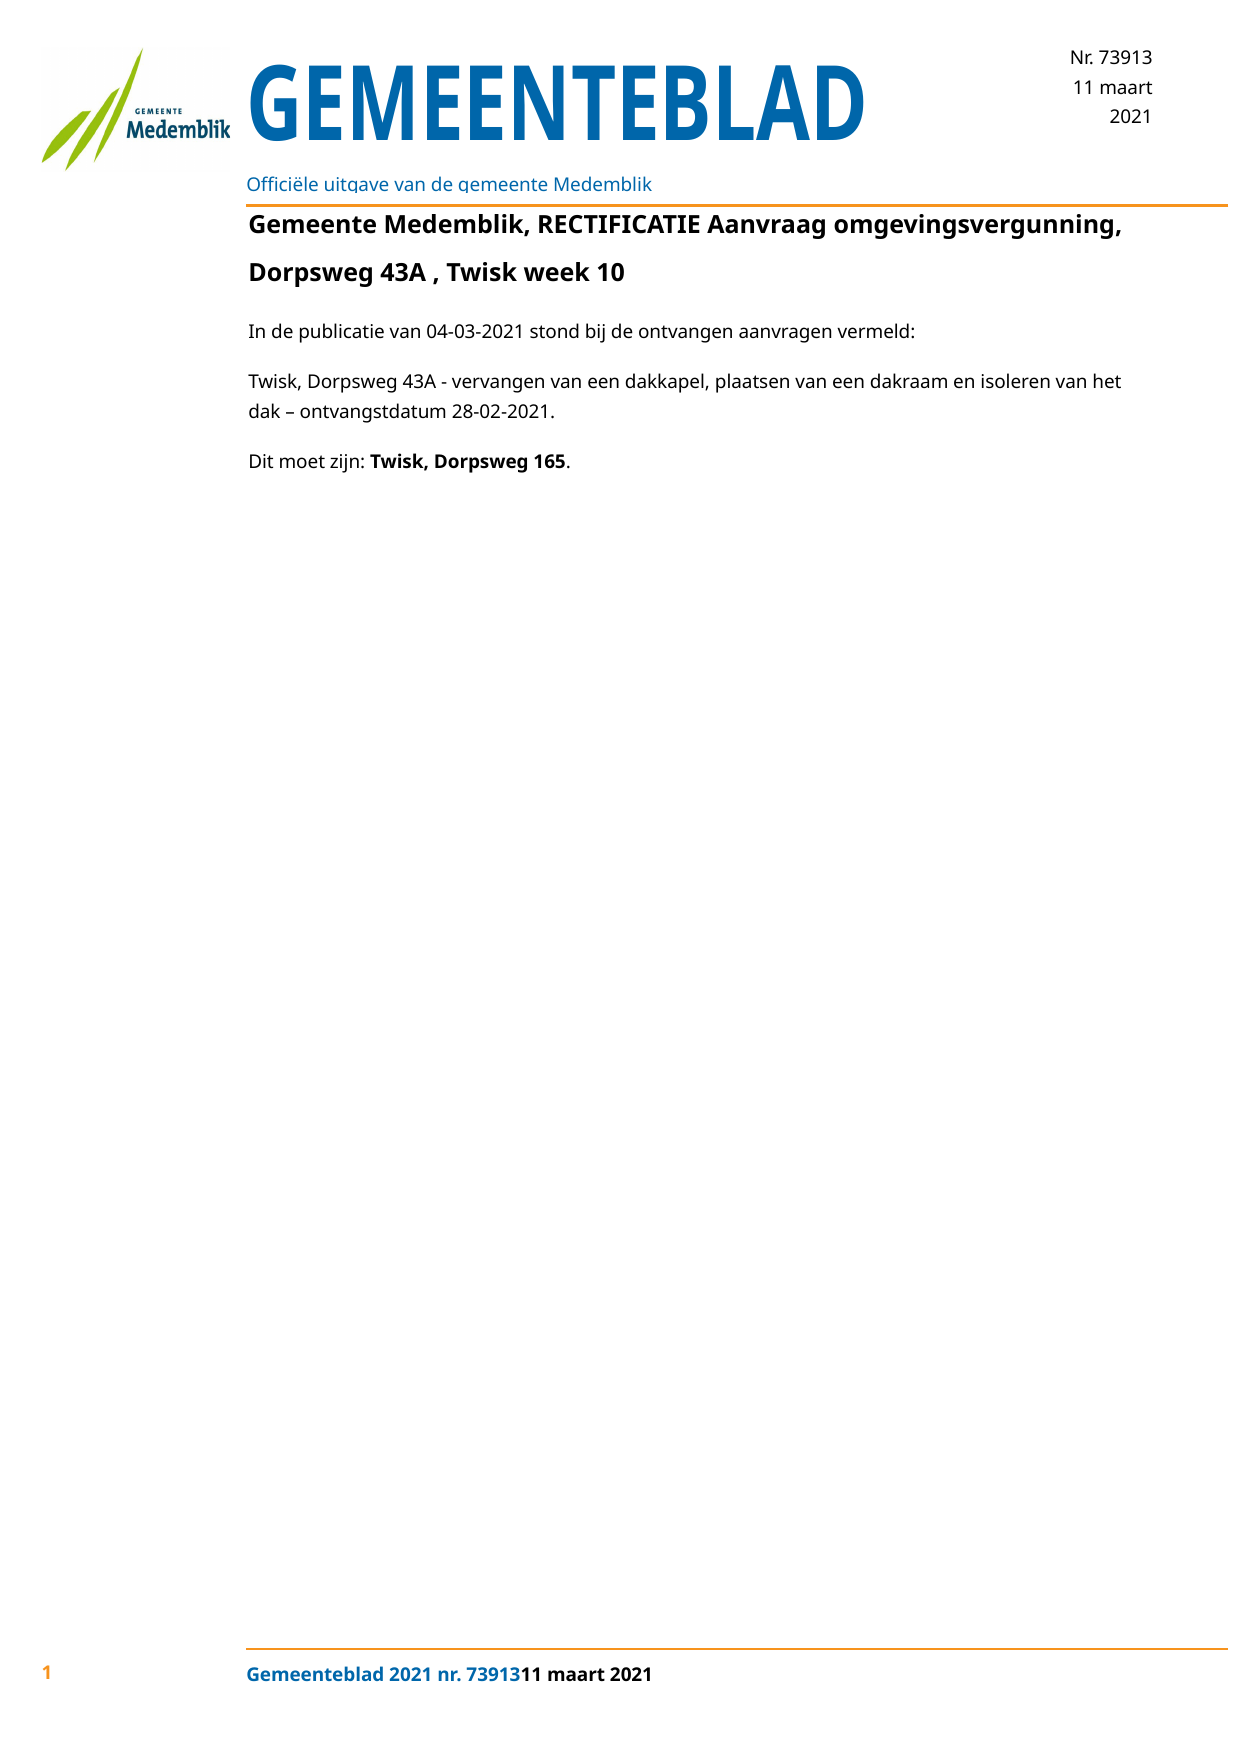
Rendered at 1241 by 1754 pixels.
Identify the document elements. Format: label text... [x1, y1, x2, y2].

text In de publicatie van 04-03-2021 stond bij de ontvangen aanvragen vermeld: [248, 318, 1152, 344]
text Twisk, Dorpsweg 43A - vervangen van een dakkapel, plaatsen van een dakraam en isoleren van het dak – ontvangstdatum 28-02-2021. [248, 368, 1152, 424]
text Gemeente Medemblik, RECTIFICATIE Aanvraag omgevingsvergunning, Dorpsweg 43A , Twisk week 10 [248, 207, 1152, 288]
text Dit moet zijn: Twisk, Dorpsweg 165. [248, 448, 1152, 474]
picture [41, 47, 231, 172]
